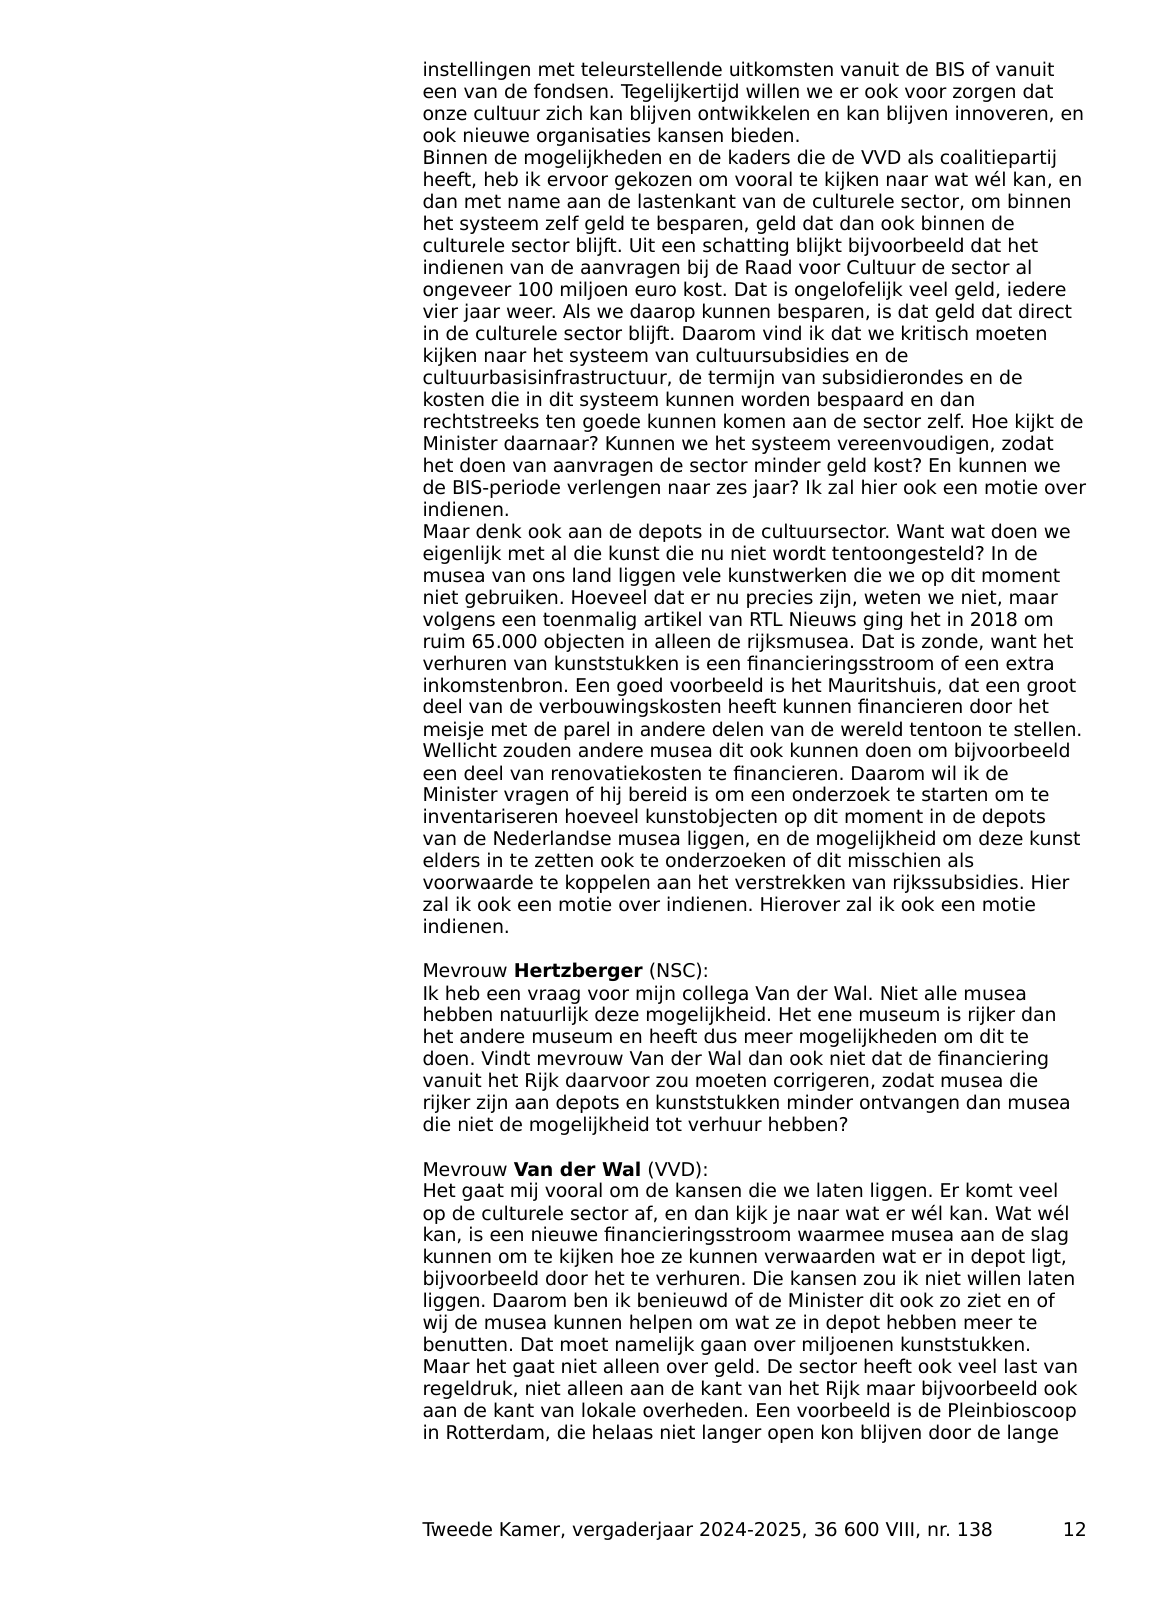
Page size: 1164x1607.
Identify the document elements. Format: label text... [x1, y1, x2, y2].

text Maar denk ook aan de depots in de cultuursector. Want wat doen we eigenlijk met al die kunst die nu niet wordt tentoongesteld? In de musea van ons land liggen vele kunstwerken die we op dit moment niet gebruiken. Hoeveel dat er nu precies zijn, weten we niet, maar volgens een toenmalig artikel van RTL Nieuws ging het in 2018 om ruim 65.000 objecten in alleen de rijksmusea. Dat is zonde, want het verhuren van kunststukken is een financieringsstroom of een extra inkomstenbron. Een goed voorbeeld is het Mauritshuis, dat een groot deel van de verbouwingskosten heeft kunnen financieren door het meisje met de parel in andere delen van de wereld tentoon te stellen. Wellicht zouden andere musea dit ook kunnen doen om bijvoorbeeld een deel van renovatiekosten te financieren. Daarom wil ik de Minister vragen of hij bereid is om een onderzoek te starten om te inventariseren hoeveel kunstobjecten op dit moment in de depots van de Nederlandse musea liggen, en de mogelijkheid om deze kunst elders in te zetten ook te onderzoeken of dit misschien als voorwaarde te koppelen aan het verstrekken van rijkssubsidies. Hier zal ik ook een motie over indienen. Hierover zal ik ook een motie indienen. [422, 521, 1087, 938]
text Mevrouw Hertzberger (NSC): [422, 960, 1087, 982]
text instellingen met teleurstellende uitkomsten vanuit de BIS of vanuit een van de fondsen. Tegelijkertijd willen we er ook voor zorgen dat onze cultuur zich kan blijven ontwikkelen en kan blijven innoveren, en ook nieuwe organisaties kansen bieden. [422, 59, 1087, 147]
text Ik heb een vraag voor mijn collega Van der Wal. Niet alle musea hebben natuurlijk deze mogelijkheid. Het ene museum is rijker dan het andere museum en heeft dus meer mogelijkheden om dit te doen. Vindt mevrouw Van der Wal dan ook niet dat de financiering vanuit het Rijk daarvoor zou moeten corrigeren, zodat musea die rijker zijn aan depots en kunststukken minder ontvangen dan musea die niet de mogelijkheid tot verhuur hebben? [422, 982, 1087, 1136]
text Binnen de mogelijkheden en de kaders die de VVD als coalitiepartij heeft, heb ik ervoor gekozen om vooral te kijken naar wat wél kan, en dan met name aan de lastenkant van de culturele sector, om binnen het systeem zelf geld te besparen, geld dat dan ook binnen de culturele sector blijft. Uit een schatting blijkt bijvoorbeeld dat het indienen van de aanvragen bij de Raad voor Cultuur de sector al ongeveer 100 miljoen euro kost. Dat is ongelofelijk veel geld, iedere vier jaar weer. Als we daarop kunnen besparen, is dat geld dat direct in de culturele sector blijft. Daarom vind ik dat we kritisch moeten kijken naar het systeem van cultuursubsidies en de cultuurbasisinfrastructuur, de termijn van subsidierondes en de kosten die in dit systeem kunnen worden bespaard en dan rechtstreeks ten goede kunnen komen aan de sector zelf. Hoe kijkt de Minister daarnaar? Kunnen we het systeem vereenvoudigen, zodat het doen van aanvragen de sector minder geld kost? En kunnen we de BIS-periode verlengen naar zes jaar? Ik zal hier ook een motie over indienen. [422, 147, 1087, 521]
text Het gaat mij vooral om de kansen die we laten liggen. Er komt veel op de culturele sector af, en dan kijk je naar wat er wél kan. Wat wél kan, is een nieuwe financieringsstroom waarmee musea aan de slag kunnen om te kijken hoe ze kunnen verwaarden wat er in depot ligt, bijvoorbeeld door het te verhuren. Die kansen zou ik niet willen laten liggen. Daarom ben ik benieuwd of de Minister dit ook zo ziet en of wij de musea kunnen helpen om wat ze in depot hebben meer te benutten. Dat moet namelijk gaan over miljoenen kunststukken. [422, 1180, 1087, 1356]
text Maar het gaat niet alleen over geld. De sector heeft ook veel last van regeldruk, niet alleen aan de kant van het Rijk maar bijvoorbeeld ook aan de kant van lokale overheden. Een voorbeeld is de Pleinbioscoop in Rotterdam, die helaas niet langer open kon blijven door de lange [422, 1356, 1087, 1444]
text Mevrouw Van der Wal (VVD): [422, 1158, 1087, 1180]
